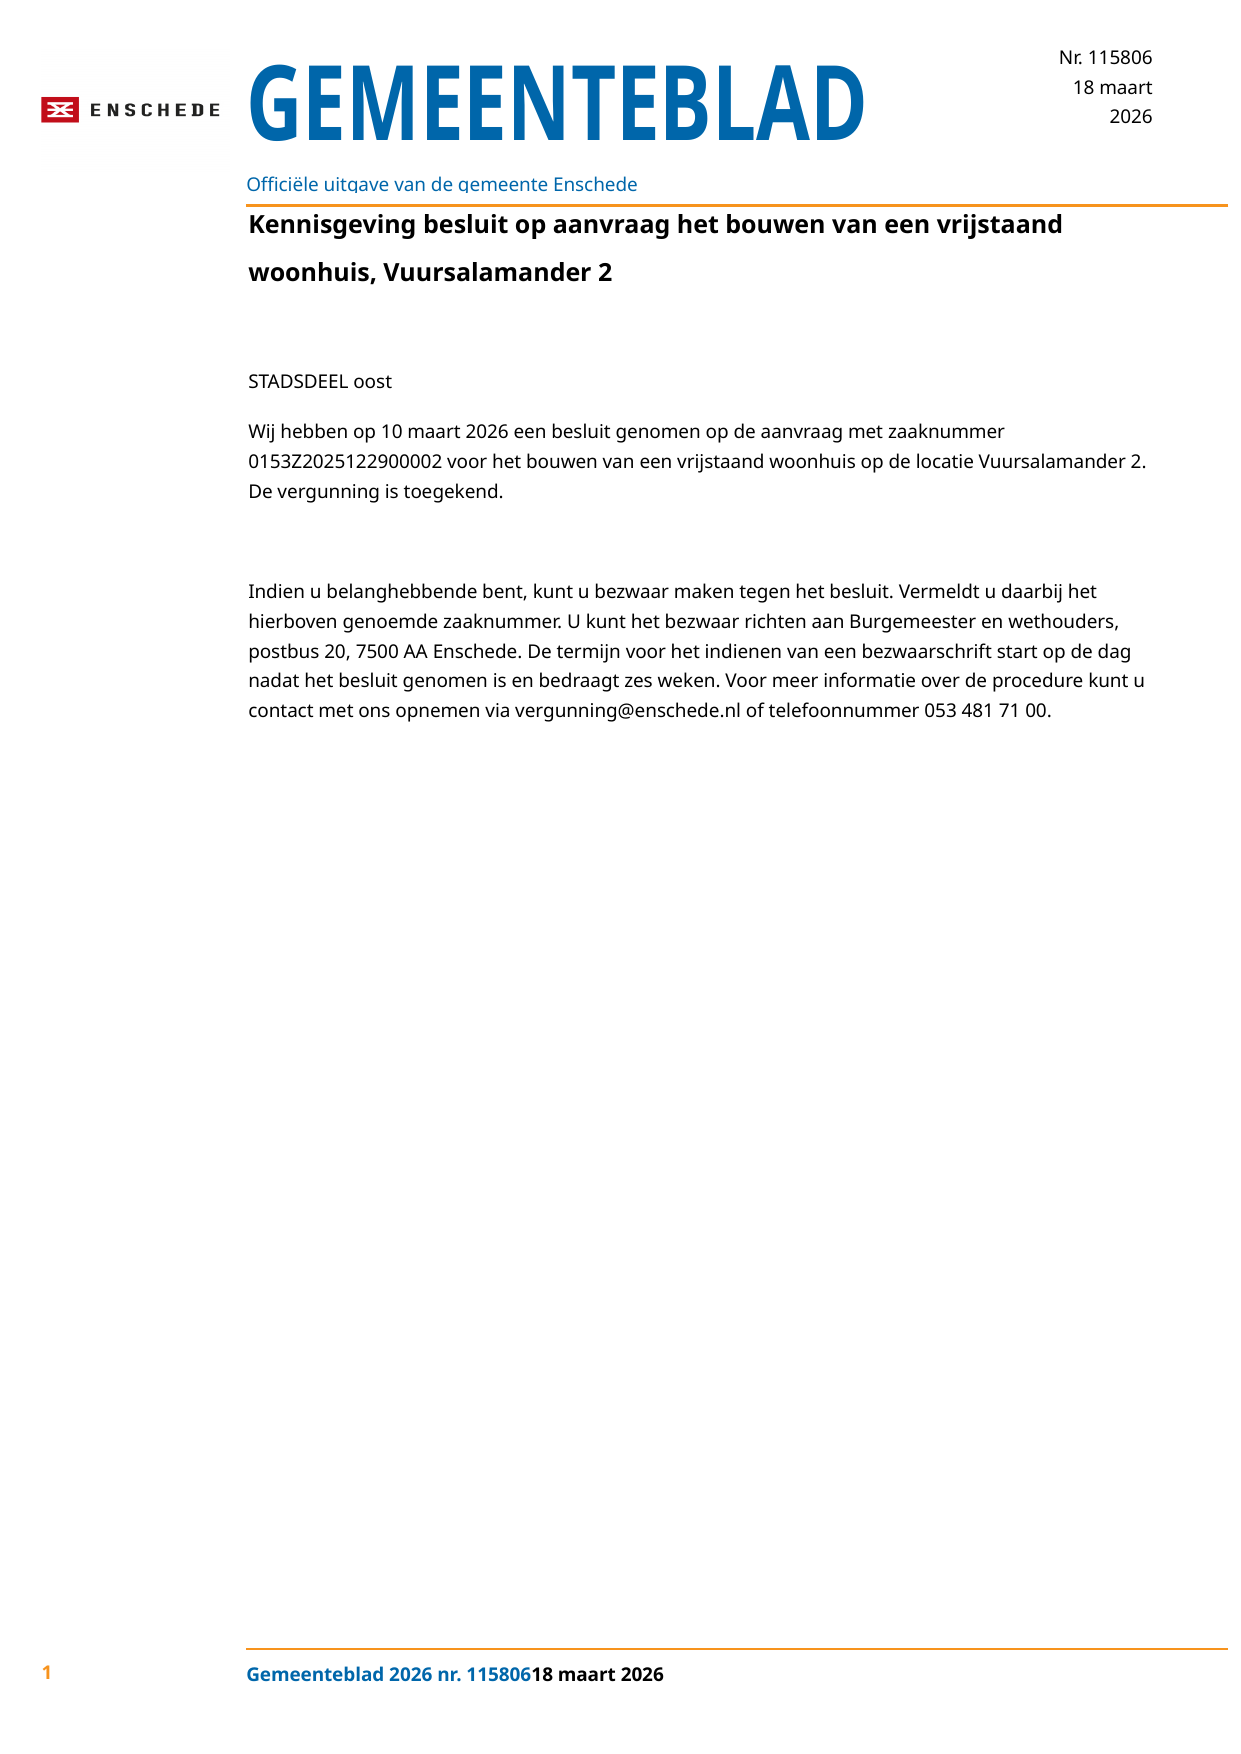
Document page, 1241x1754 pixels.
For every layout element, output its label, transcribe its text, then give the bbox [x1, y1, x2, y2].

text Indien u belanghebbende bent, kunt u bezwaar maken tegen het besluit. Vermeldt u daarbij het hierboven genoemde zaaknummer. U kunt het bezwaar richten aan Burgemeester en wethouders, postbus 20, 7500 AA Enschede. De termijn voor het indienen van een bezwaarschrift start op de dag nadat het besluit genomen is en bedraagt zes weken. Voor meer informatie over de procedure kunt u contact met ons opnemen via vergunning@enschede.nl of telefoonnummer 053 481 71 00. [248, 579, 1152, 723]
text Kennisgeving besluit op aanvraag het bouwen van een vrijstaand woonhuis, Vuursalamander 2 [248, 207, 1152, 288]
text Wij hebben op 10 maart 2026 een besluit genomen op de aanvraag met zaaknummer 0153Z2025122900002 voor het bouwen van een vrijstaand woonhuis op de locatie Vuursalamander 2. De vergunning is toegekend. [248, 419, 1152, 504]
text STADSDEEL oost [248, 368, 1152, 394]
picture [41, 47, 231, 172]
